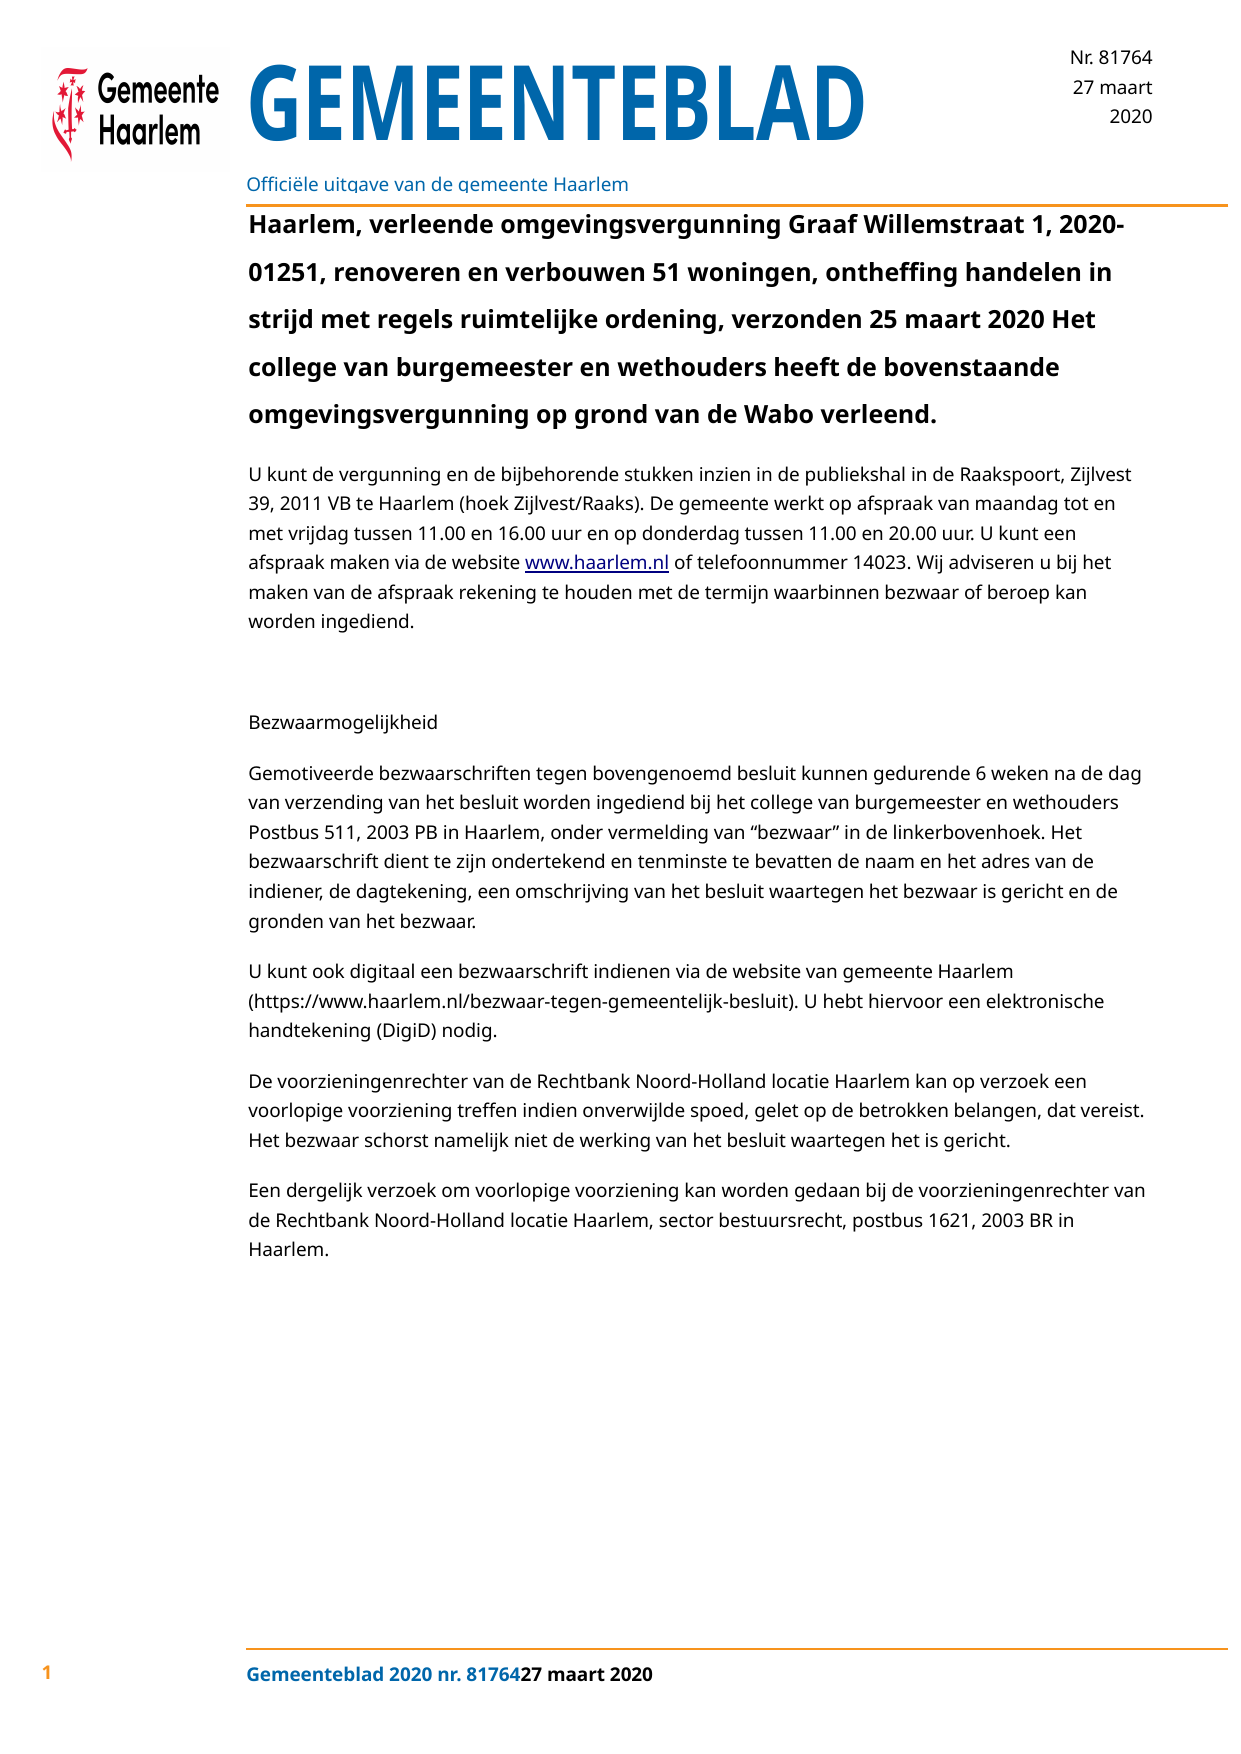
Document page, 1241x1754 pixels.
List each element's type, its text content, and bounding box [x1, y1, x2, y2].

text Bezwaarmogelijkheid [248, 709, 1152, 735]
text U kunt de vergunning en de bijbehorende stukken inzien in de publiekshal in de Raakspoort, Zijlvest 39, 2011 VB te Haarlem (hoek Zijlvest/Raaks). De gemeente werkt op afspraak van maandag tot en met vrijdag tussen 11.00 en 16.00 uur en op donderdag tussen 11.00 en 20.00 uur. U kunt een afspraak maken via de website www.haarlem.nl of telefoonnummer 14023. Wij adviseren u bij het maken van de afspraak rekening te houden met de termijn waarbinnen bezwaar of beroep kan worden ingediend. [248, 461, 1152, 634]
text De voorzieningenrechter van de Rechtbank Noord-Holland locatie Haarlem kan op verzoek een voorlopige voorziening treffen indien onverwijlde spoed, gelet op de betrokken belangen, dat vereist. Het bezwaar schorst namelijk niet de werking van het besluit waartegen het is gericht. [248, 1068, 1152, 1153]
picture [41, 47, 231, 172]
text Een dergelijk verzoek om voorlopige voorziening kan worden gedaan bij de voorzieningenrechter van de Rechtbank Noord-Holland locatie Haarlem, sector bestuursrecht, postbus 1621, 2003 BR in Haarlem. [248, 1177, 1152, 1262]
text Haarlem, verleende omgevingsvergunning Graaf Willemstraat 1, 2020-01251, renoveren en verbouwen 51 woningen, ontheffing handelen in strijd met regels ruimtelijke ordening, verzonden 25 maart 2020 Het college van burgemeester en wethouders heeft de bovenstaande omgevingsvergunning op grond van de Wabo verleend. [248, 207, 1152, 431]
text Gemotiveerde bezwaarschriften tegen bovengenoemd besluit kunnen gedurende 6 weken na de dag van verzending van het besluit worden ingediend bij het college van burgemeester en wethouders Postbus 511, 2003 PB in Haarlem, onder vermelding van “bezwaar” in de linkerbovenhoek. Het bezwaarschrift dient te zijn ondertekend en tenminste te bevatten de naam en het adres van de indiener, de dagtekening, een omschrijving van het besluit waartegen het bezwaar is gericht en de gronden van het bezwaar. [248, 760, 1152, 933]
text U kunt ook digitaal een bezwaarschrift indienen via de website van gemeente Haarlem (https://www.haarlem.nl/bezwaar-tegen-gemeentelijk-besluit). U hebt hiervoor een elektronische handtekening (DigiD) nodig. [248, 958, 1152, 1043]
